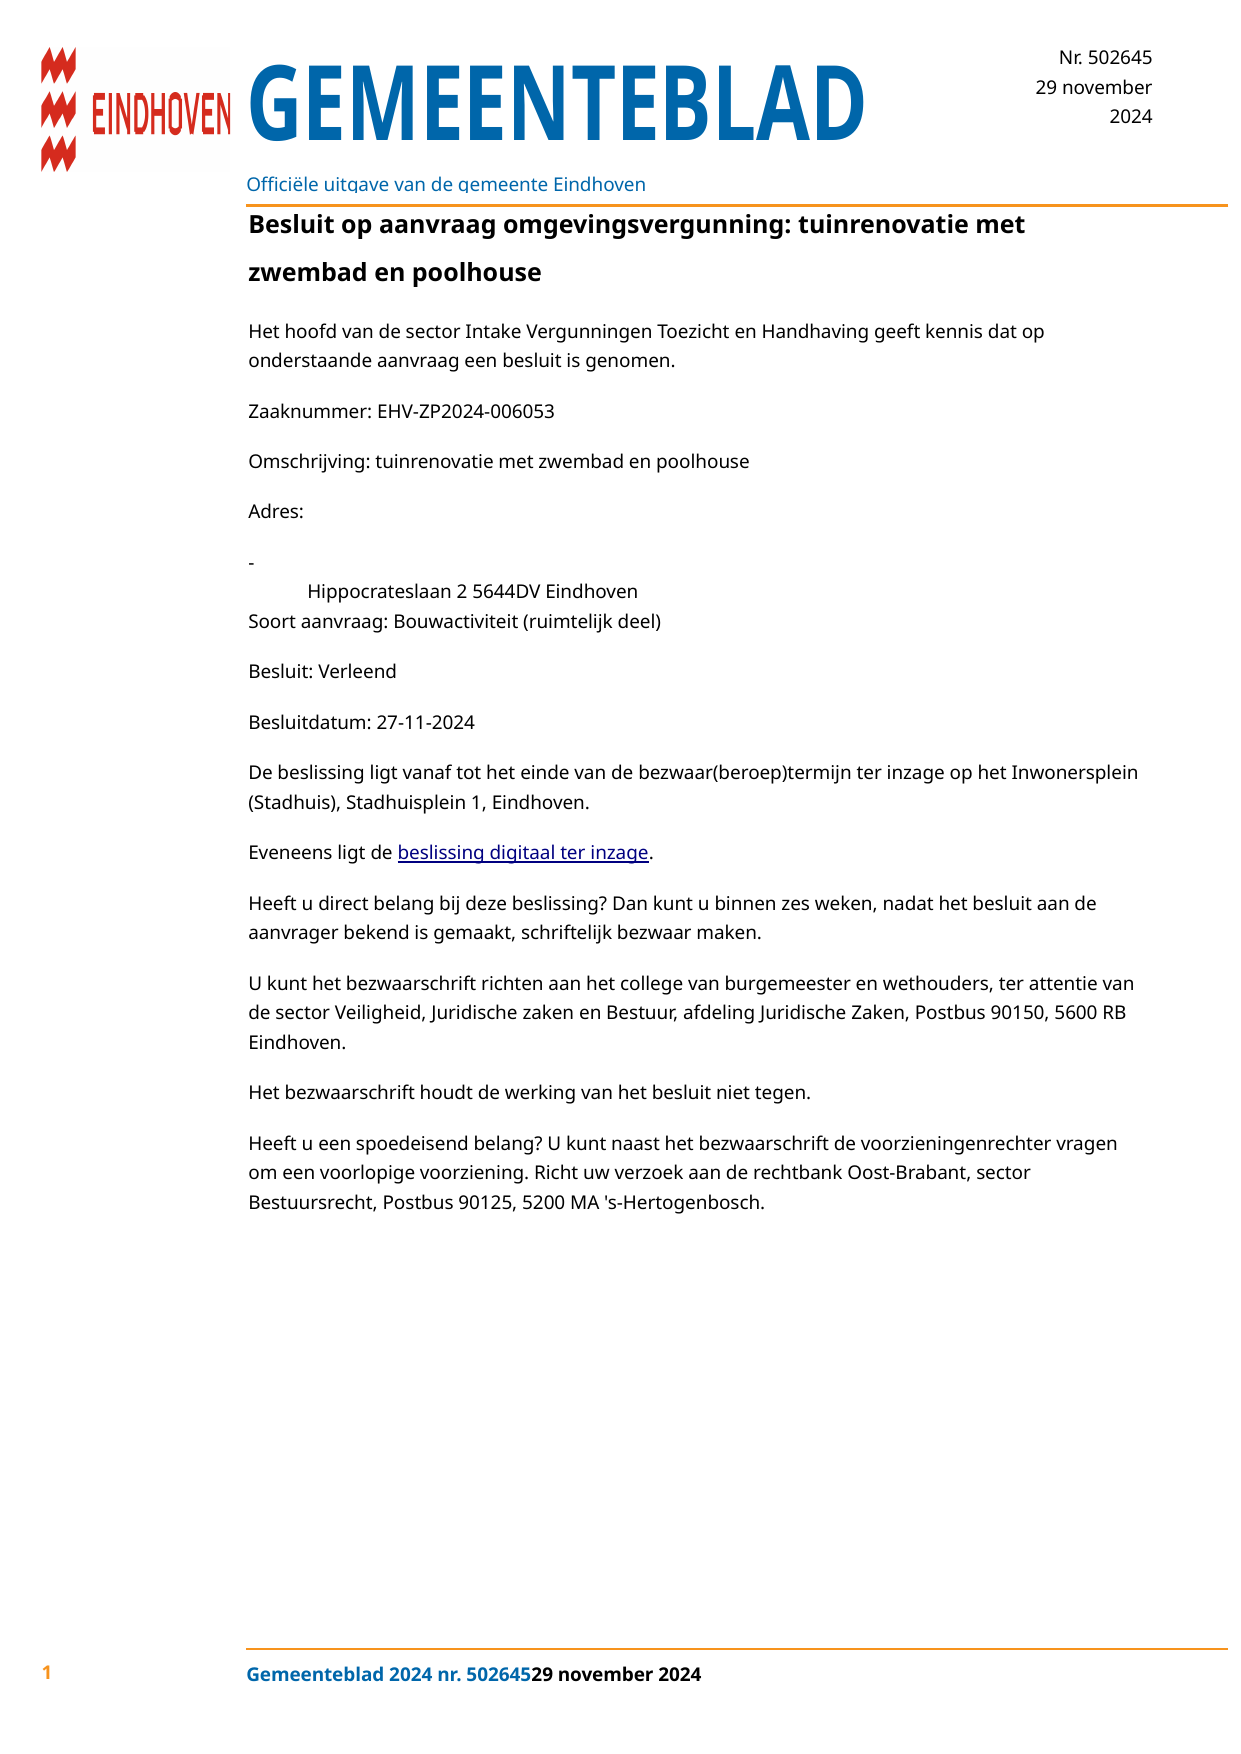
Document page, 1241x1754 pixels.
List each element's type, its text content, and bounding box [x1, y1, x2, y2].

text Zaaknummer: EHV-ZP2024-006053 [248, 398, 1152, 424]
text Heeft u direct belang bij deze beslissing? Dan kunt u binnen zes weken, nadat het besluit aan de aanvrager bekend is gemaakt, schriftelijk bezwaar maken. [248, 890, 1152, 945]
picture [41, 47, 231, 172]
text Eveneens ligt de beslissing digitaal ter inzage. [248, 839, 1152, 865]
text De beslissing ligt vanaf tot het einde van de bezwaar(beroep)termijn ter inzage op het Inwonersplein (Stadhuis), Stadhuisplein 1, Eindhoven. [248, 759, 1152, 815]
text Besluit: Verleend [248, 659, 1152, 684]
text Soort aanvraag: Bouwactiviteit (ruimtelijk deel) [248, 608, 1152, 634]
text Omschrijving: tuinrenovatie met zwembad en poolhouse [248, 448, 1152, 474]
text Adres: [248, 499, 1152, 524]
text Besluitdatum: 27-11-2024 [248, 709, 1152, 735]
text Heeft u een spoedeisend belang? U kunt naast het bezwaarschrift de voorzieningenrechter vragen om een voorlopige voorziening. Richt uw verzoek aan de rechtbank Oost-Brabant, sector Bestuursrecht, Postbus 90125, 5200 MA 's-Hertogenbosch. [248, 1130, 1152, 1215]
text Het hoofd van de sector Intake Vergunningen Toezicht en Handhaving geeft kennis dat op onderstaande aanvraag een besluit is genomen. [248, 318, 1152, 373]
text Het bezwaarschrift houdt de werking van het besluit niet tegen. [248, 1079, 1152, 1105]
text Besluit op aanvraag omgevingsvergunning: tuinrenovatie met zwembad en poolhouse [248, 207, 1152, 288]
text U kunt het bezwaarschrift richten aan het college van burgemeester en wethouders, ter attentie van de sector Veiligheid, Juridische zaken en Bestuur, afdeling Juridische Zaken, Postbus 90150, 5600 RB Eindhoven. [248, 970, 1152, 1055]
list Hippocrateslaan 2 5644DV Eindhoven [248, 579, 1152, 604]
